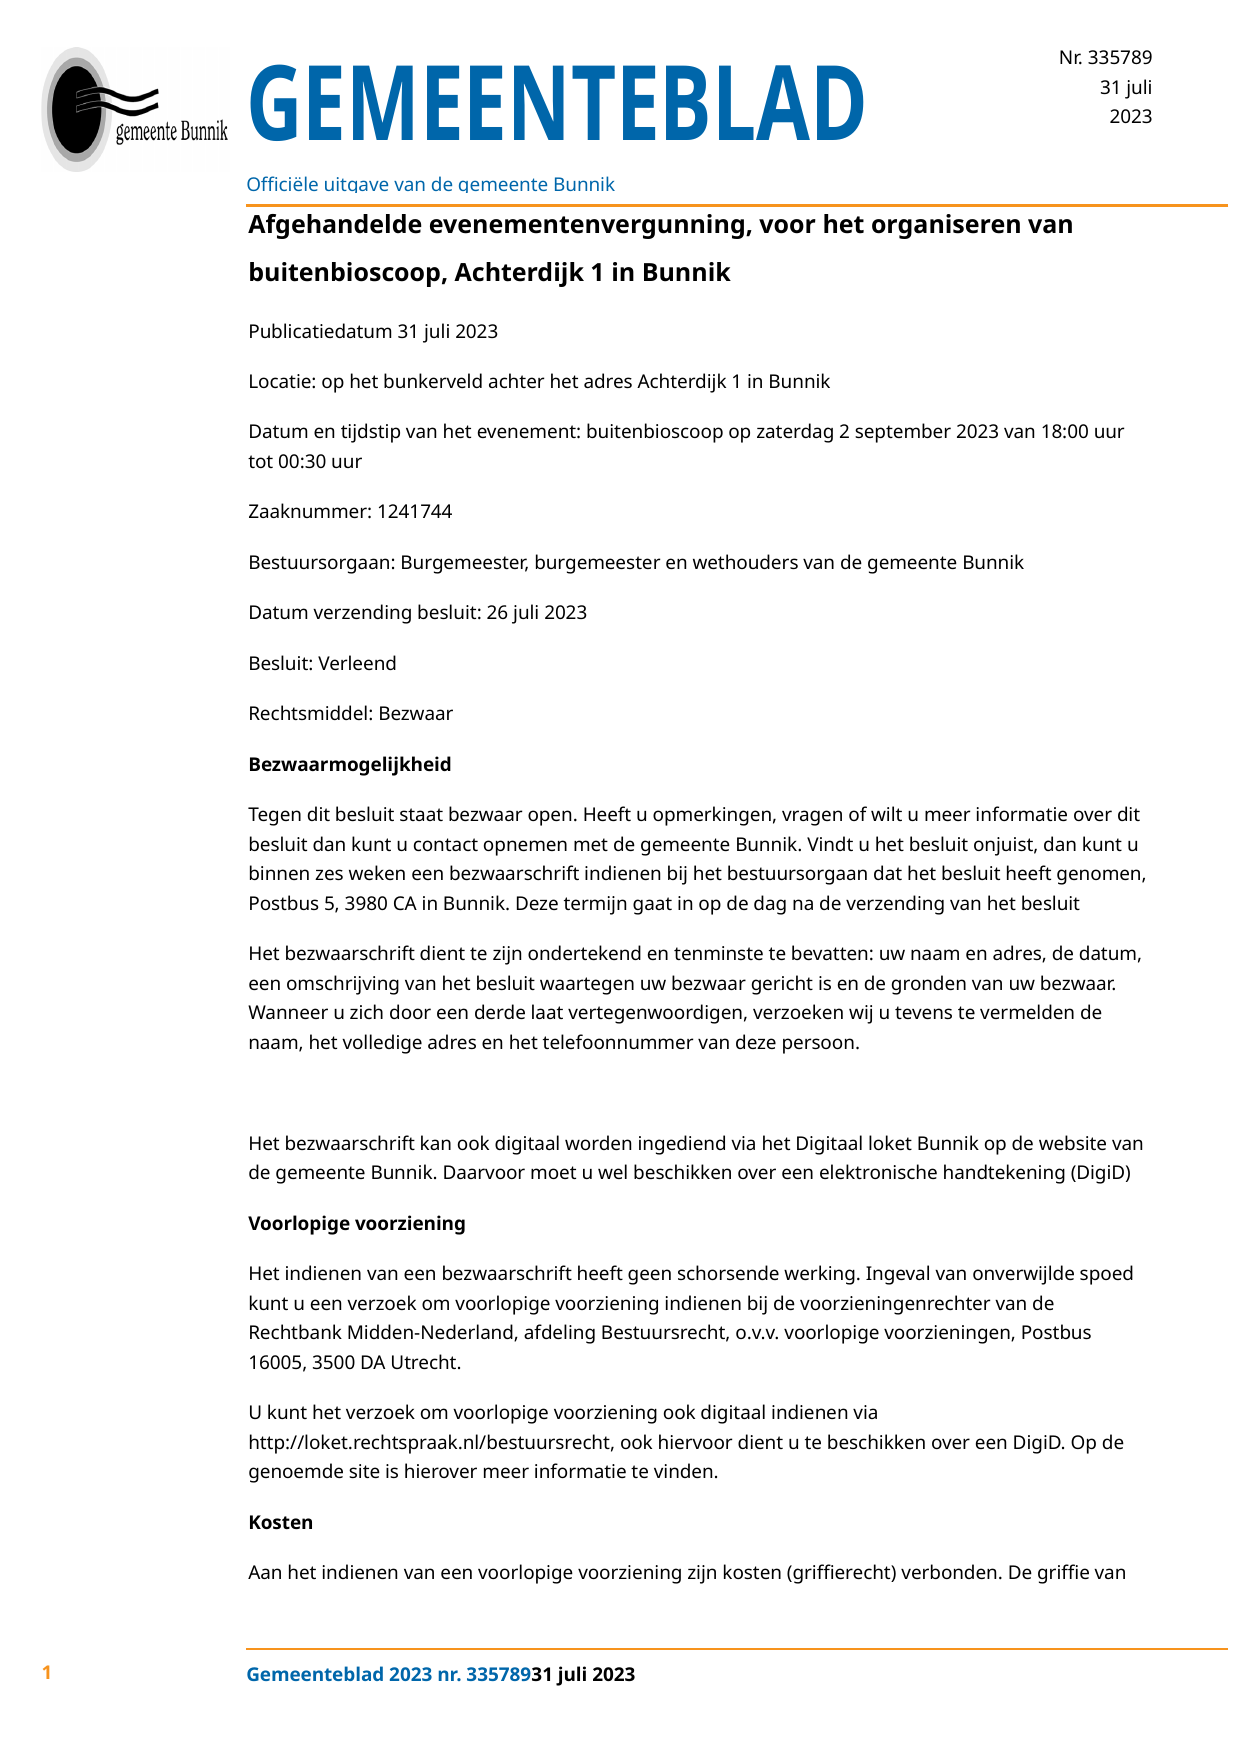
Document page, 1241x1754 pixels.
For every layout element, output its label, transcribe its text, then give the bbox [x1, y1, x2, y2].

text Publicatiedatum 31 juli 2023 [248, 318, 1152, 344]
text U kunt het verzoek om voorlopige voorziening ook digitaal indienen via http://loket.rechtspraak.nl/bestuursrecht, ook hiervoor dient u te beschikken over een DigiD. Op de genoemde site is hierover meer informatie te vinden. [248, 1399, 1152, 1484]
text Datum en tijdstip van het evenement: buitenbioscoop op zaterdag 2 september 2023 van 18:00 uur tot 00:30 uur [248, 419, 1152, 474]
text Afgehandelde evenementenvergunning, voor het organiseren van buitenbioscoop, Achterdijk 1 in Bunnik [248, 207, 1152, 288]
text Het indienen van een bezwaarschrift heeft geen schorsende werking. Ingeval van onverwijlde spoed kunt u een verzoek om voorlopige voorziening indienen bij de voorzieningenrechter van de Rechtbank Midden-Nederland, afdeling Bestuursrecht, o.v.v. voorlopige voorzieningen, Postbus 16005, 3500 DA Utrecht. [248, 1260, 1152, 1375]
text Rechtsmiddel: Bezwaar [248, 700, 1152, 726]
text Aan het indienen van een voorlopige voorziening zijn kosten (griffierecht) verbonden. De griffie van [248, 1559, 1152, 1585]
text Het bezwaarschrift kan ook digitaal worden ingediend via het Digitaal loket Bunnik op de website van de gemeente Bunnik. Daarvoor moet u wel beschikken over een elektronische handtekening (DigiD) [248, 1130, 1152, 1185]
text Locatie: op het bunkerveld achter het adres Achterdijk 1 in Bunnik [248, 368, 1152, 394]
text Bezwaarmogelijkheid [248, 751, 1152, 777]
text Tegen dit besluit staat bezwaar open. Heeft u opmerkingen, vragen of wilt u meer informatie over dit besluit dan kunt u contact opnemen met de gemeente Bunnik. Vindt u het besluit onjuist, dan kunt u binnen zes weken een bezwaarschrift indienen bij het bestuursorgaan dat het besluit heeft genomen, Postbus 5, 3980 CA in Bunnik. Deze termijn gaat in op de dag na de verzending van het besluit [248, 801, 1152, 916]
text Voorlopige voorziening [248, 1210, 1152, 1236]
text Zaaknummer: 1241744 [248, 499, 1152, 524]
text Bestuursorgaan: Burgemeester, burgemeester en wethouders van de gemeente Bunnik [248, 549, 1152, 575]
text Besluit: Verleend [248, 650, 1152, 676]
text Datum verzending besluit: 26 juli 2023 [248, 599, 1152, 625]
text Kosten [248, 1509, 1152, 1535]
picture [41, 47, 231, 172]
text Het bezwaarschrift dient te zijn ondertekend en tenminste te bevatten: uw naam en adres, de datum, een omschrijving van het besluit waartegen uw bezwaar gericht is en de gronden van uw bezwaar. Wanneer u zich door een derde laat vertegenwoordigen, verzoeken wij u tevens te vermelden de naam, het volledige adres en het telefoonnummer van deze persoon. [248, 940, 1152, 1055]
